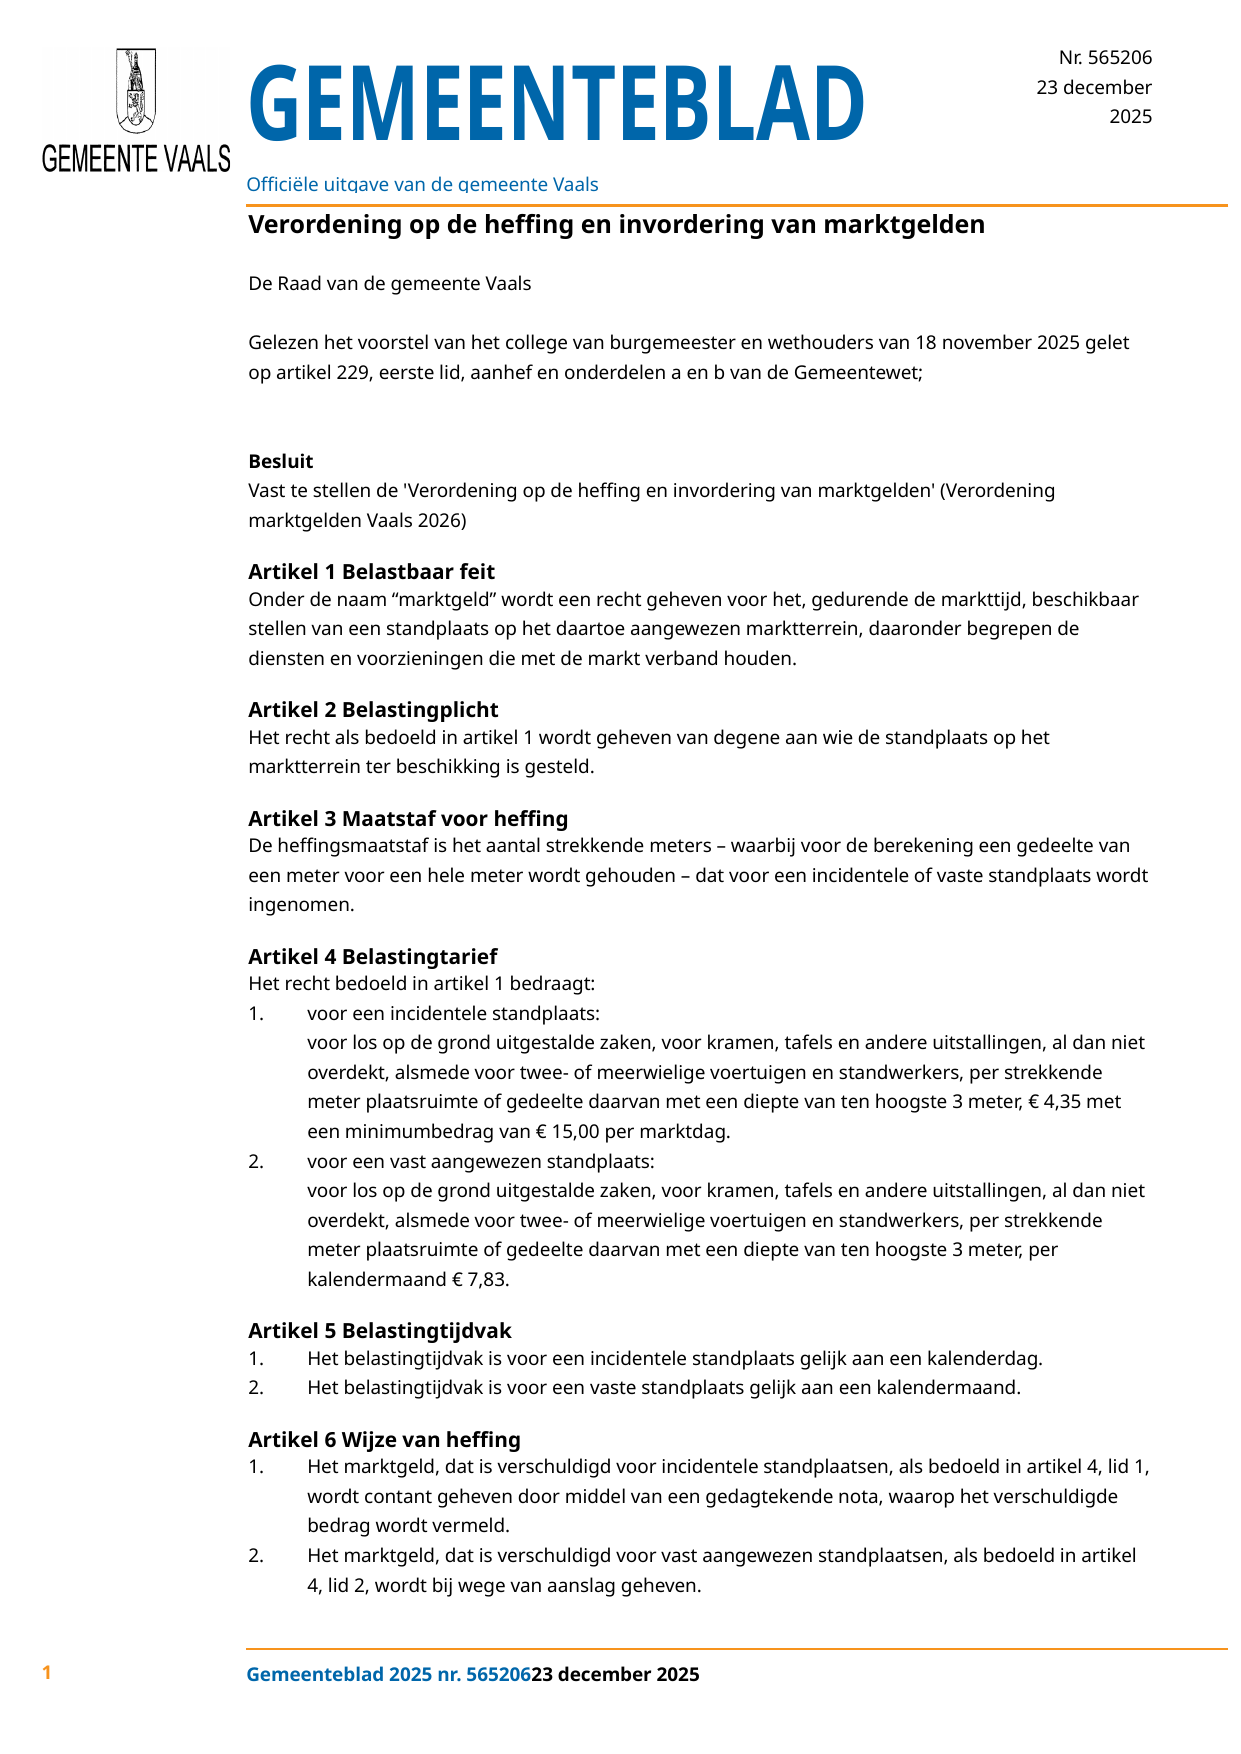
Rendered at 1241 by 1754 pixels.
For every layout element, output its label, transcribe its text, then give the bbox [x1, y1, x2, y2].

text Gelezen het voorstel van het college van burgemeester en wethouders van 18 november 2025 gelet op artikel 229, eerste lid, aanhef en onderdelen a en b van de Gemeentewet; [248, 329, 1152, 385]
text Artikel 5 Belastingtijdvak [248, 1317, 1152, 1345]
text Artikel 6 Wijze van heffing [248, 1425, 1152, 1453]
text Artikel 2 Belastingplicht [248, 695, 1152, 724]
text Verordening op de heffing en invordering van marktgelden [248, 207, 1152, 241]
list Het marktgeld, dat is verschuldigd voor incidentele standplaatsen, als bedoeld in artikel 4, lid 1, wordt contant geheven door middel van een gedagtekende nota, waarop het verschuldigde bedrag wordt vermeld. [248, 1453, 1152, 1538]
text Besluit [248, 448, 1152, 473]
list voor een vast aangewezen standplaats: [248, 1148, 1152, 1173]
list voor los op de grond uitgestalde zaken, voor kramen, tafels en andere uitstallingen, al dan niet overdekt, alsmede voor twee- of meerwielige voertuigen en standwerkers, per strekkende meter plaatsruimte of gedeelte daarvan met een diepte van ten hoogste 3 meter, € 4,35 met een minimumbedrag van € 15,00 per marktdag. [248, 1029, 1152, 1144]
list voor een incidentele standplaats: [248, 1000, 1152, 1026]
list voor los op de grond uitgestalde zaken, voor kramen, tafels en andere uitstallingen, al dan niet overdekt, alsmede voor twee- of meerwielige voertuigen en standwerkers, per strekkende meter plaatsruimte of gedeelte daarvan met een diepte van ten hoogste 3 meter, per kalendermaand € 7,83. [248, 1177, 1152, 1292]
text Onder de naam “marktgeld” wordt een recht geheven voor het, gedurende de markttijd, beschikbaar stellen van een standplaats op het daartoe aangewezen marktterrein, daaronder begrepen de diensten en voorzieningen die met de markt verband houden. [248, 586, 1152, 671]
text Het recht als bedoeld in artikel 1 wordt geheven van degene aan wie de standplaats op het marktterrein ter beschikking is gesteld. [248, 724, 1152, 779]
list Het belastingtijdvak is voor een vaste standplaats gelijk aan een kalendermaand. [248, 1374, 1152, 1400]
text Artikel 3 Maatstaf voor heffing [248, 804, 1152, 832]
list Het marktgeld, dat is verschuldigd voor vast aangewezen standplaatsen, als bedoeld in artikel 4, lid 2, wordt bij wege van aanslag geheven. [248, 1542, 1152, 1597]
text De Raad van de gemeente Vaals [248, 270, 1152, 296]
text Artikel 1 Belastbaar feit [248, 557, 1152, 586]
text Artikel 4 Belastingtarief [248, 942, 1152, 970]
text Het recht bedoeld in artikel 1 bedraagt: [248, 970, 1152, 996]
text Vast te stellen de 'Verordening op de heffing en invordering van marktgelden' (Verordening marktgelden Vaals 2026) [248, 477, 1152, 533]
picture [41, 47, 231, 172]
text De heffingsmaatstaf is het aantal strekkende meters – waarbij voor de berekening een gedeelte van een meter voor een hele meter wordt gehouden – dat voor een incidentele of vaste standplaats wordt ingenomen. [248, 832, 1152, 917]
list Het belastingtijdvak is voor een incidentele standplaats gelijk aan een kalenderdag. [248, 1345, 1152, 1371]
